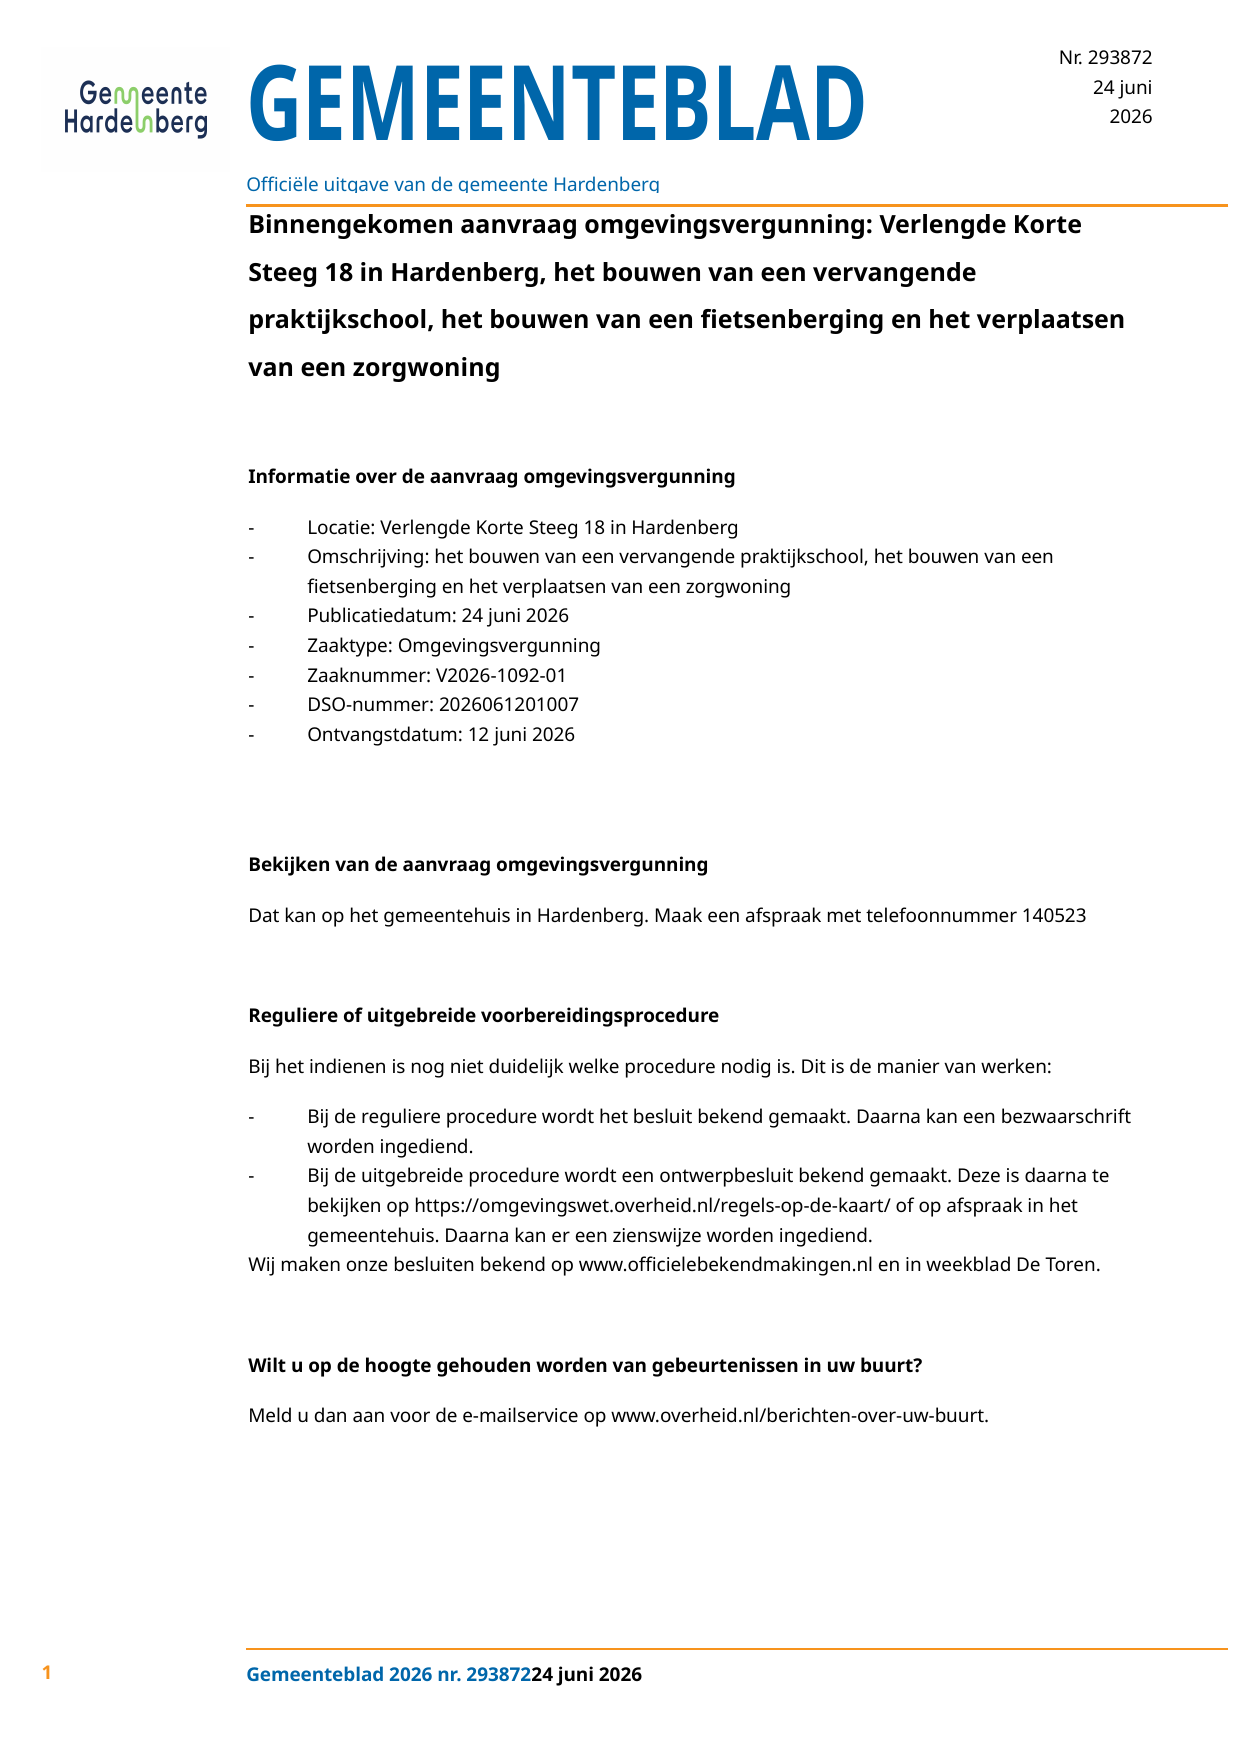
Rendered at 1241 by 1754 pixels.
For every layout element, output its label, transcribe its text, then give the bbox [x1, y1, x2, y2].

text Bekijken van de aanvraag omgevingsvergunning [248, 851, 1152, 877]
text Wilt u op de hoogte gehouden worden van gebeurtenissen in uw buurt? [248, 1352, 1152, 1378]
text Meld u dan aan voor de e-mailservice op www.overheid.nl/berichten-over-uw-buurt. [248, 1403, 1152, 1428]
list Bij de reguliere procedure wordt het besluit bekend gemaakt. Daarna kan een bezwaarschrift worden ingediend. [248, 1103, 1152, 1159]
list Omschrijving: het bouwen van een vervangende praktijkschool, het bouwen van een fietsenberging en het verplaatsen van een zorgwoning [248, 543, 1152, 599]
list DSO-nummer: 2026061201007 [248, 691, 1152, 717]
list Zaaktype: Omgevingsvergunning [248, 632, 1152, 658]
text Reguliere of uitgebreide voorbereidingsprocedure [248, 1003, 1152, 1028]
text Dat kan op het gemeentehuis in Hardenberg. Maak een afspraak met telefoonnummer 140523 [248, 902, 1152, 928]
text Informatie over de aanvraag omgevingsvergunning [248, 463, 1152, 489]
text Bij het indienen is nog niet duidelijk welke procedure nodig is. Dit is de manier van werken: [248, 1053, 1152, 1079]
text Binnengekomen aanvraag omgevingsvergunning: Verlengde Korte Steeg 18 in Hardenberg, het bouwen van een vervangende praktijkschool, het bouwen van een fietsenberging en het verplaatsen van een zorgwoning [248, 207, 1152, 384]
list Ontvangstdatum: 12 juni 2026 [248, 721, 1152, 747]
list Locatie: Verlengde Korte Steeg 18 in Hardenberg [248, 514, 1152, 540]
list Publicatiedatum: 24 juni 2026 [248, 603, 1152, 628]
list Bij de uitgebreide procedure wordt een ontwerpbesluit bekend gemaakt. Deze is daarna te bekijken op https://omgevingswet.overheid.nl/regels-op-de-kaart/ of op afspraak in het gemeentehuis. Daarna kan er een zienswijze worden ingediend. [248, 1163, 1152, 1248]
picture [41, 47, 231, 172]
list Zaaknummer: V2026-1092-01 [248, 662, 1152, 688]
text Wij maken onze besluiten bekend op www.officielebekendmakingen.nl en in weekblad De Toren. [248, 1251, 1152, 1277]
